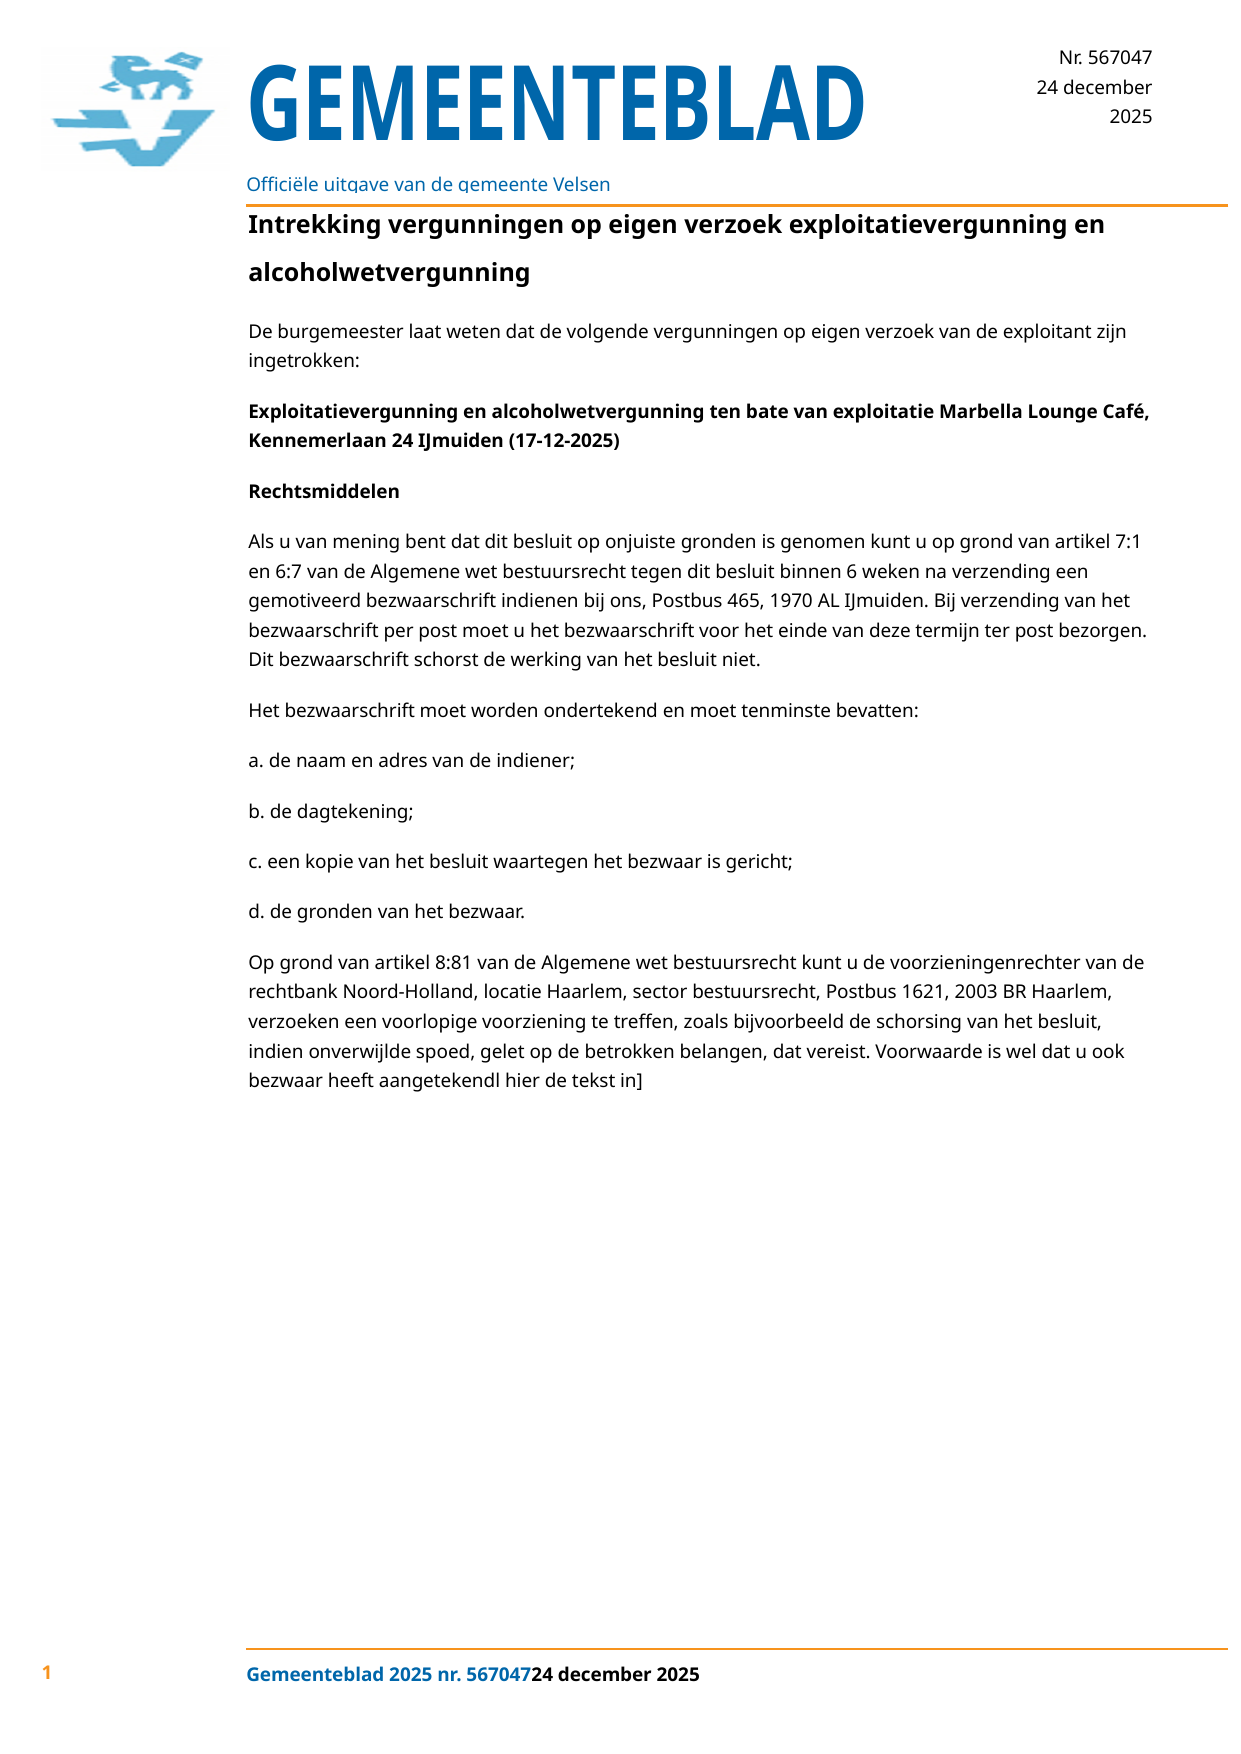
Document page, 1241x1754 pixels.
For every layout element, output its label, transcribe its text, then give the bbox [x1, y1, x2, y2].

text Exploitatievergunning en alcoholwetvergunning ten bate van exploitatie Marbella Lounge Café, Kennemerlaan 24 IJmuiden (17-12-2025) [248, 398, 1152, 453]
text Intrekking vergunningen op eigen verzoek exploitatievergunning en alcoholwetvergunning [248, 207, 1152, 288]
text Het bezwaarschrift moet worden ondertekend en moet tenminste bevatten: [248, 697, 1152, 723]
text Op grond van artikel 8:81 van de Algemene wet bestuursrecht kunt u de voorzieningenrechter van de rechtbank Noord-Holland, locatie Haarlem, sector bestuursrecht, Postbus 1621, 2003 BR Haarlem, verzoeken een voorlopige voorziening te treffen, zoals bijvoorbeeld de schorsing van het besluit, indien onverwijlde spoed, gelet op de betrokken belangen, dat vereist. Voorwaarde is wel dat u ook bezwaar heeft aangetekendl hier de tekst in] [248, 949, 1152, 1093]
text a. de naam en adres van de indiener; [248, 747, 1152, 773]
text Rechtsmiddelen [248, 478, 1152, 504]
picture [41, 47, 231, 172]
text Als u van mening bent dat dit besluit op onjuiste gronden is genomen kunt u op grond van artikel 7:1 en 6:7 van de Algemene wet bestuursrecht tegen dit besluit binnen 6 weken na verzending een gemotiveerd bezwaarschrift indienen bij ons, Postbus 465, 1970 AL IJmuiden. Bij verzending van het bezwaarschrift per post moet u het bezwaarschrift voor het einde van deze termijn ter post bezorgen. Dit bezwaarschrift schorst de werking van het besluit niet. [248, 528, 1152, 672]
text c. een kopie van het besluit waartegen het bezwaar is gericht; [248, 848, 1152, 874]
text De burgemeester laat weten dat de volgende vergunningen op eigen verzoek van de exploitant zijn ingetrokken: [248, 318, 1152, 373]
text d. de gronden van het bezwaar. [248, 899, 1152, 924]
text b. de dagtekening; [248, 798, 1152, 824]
